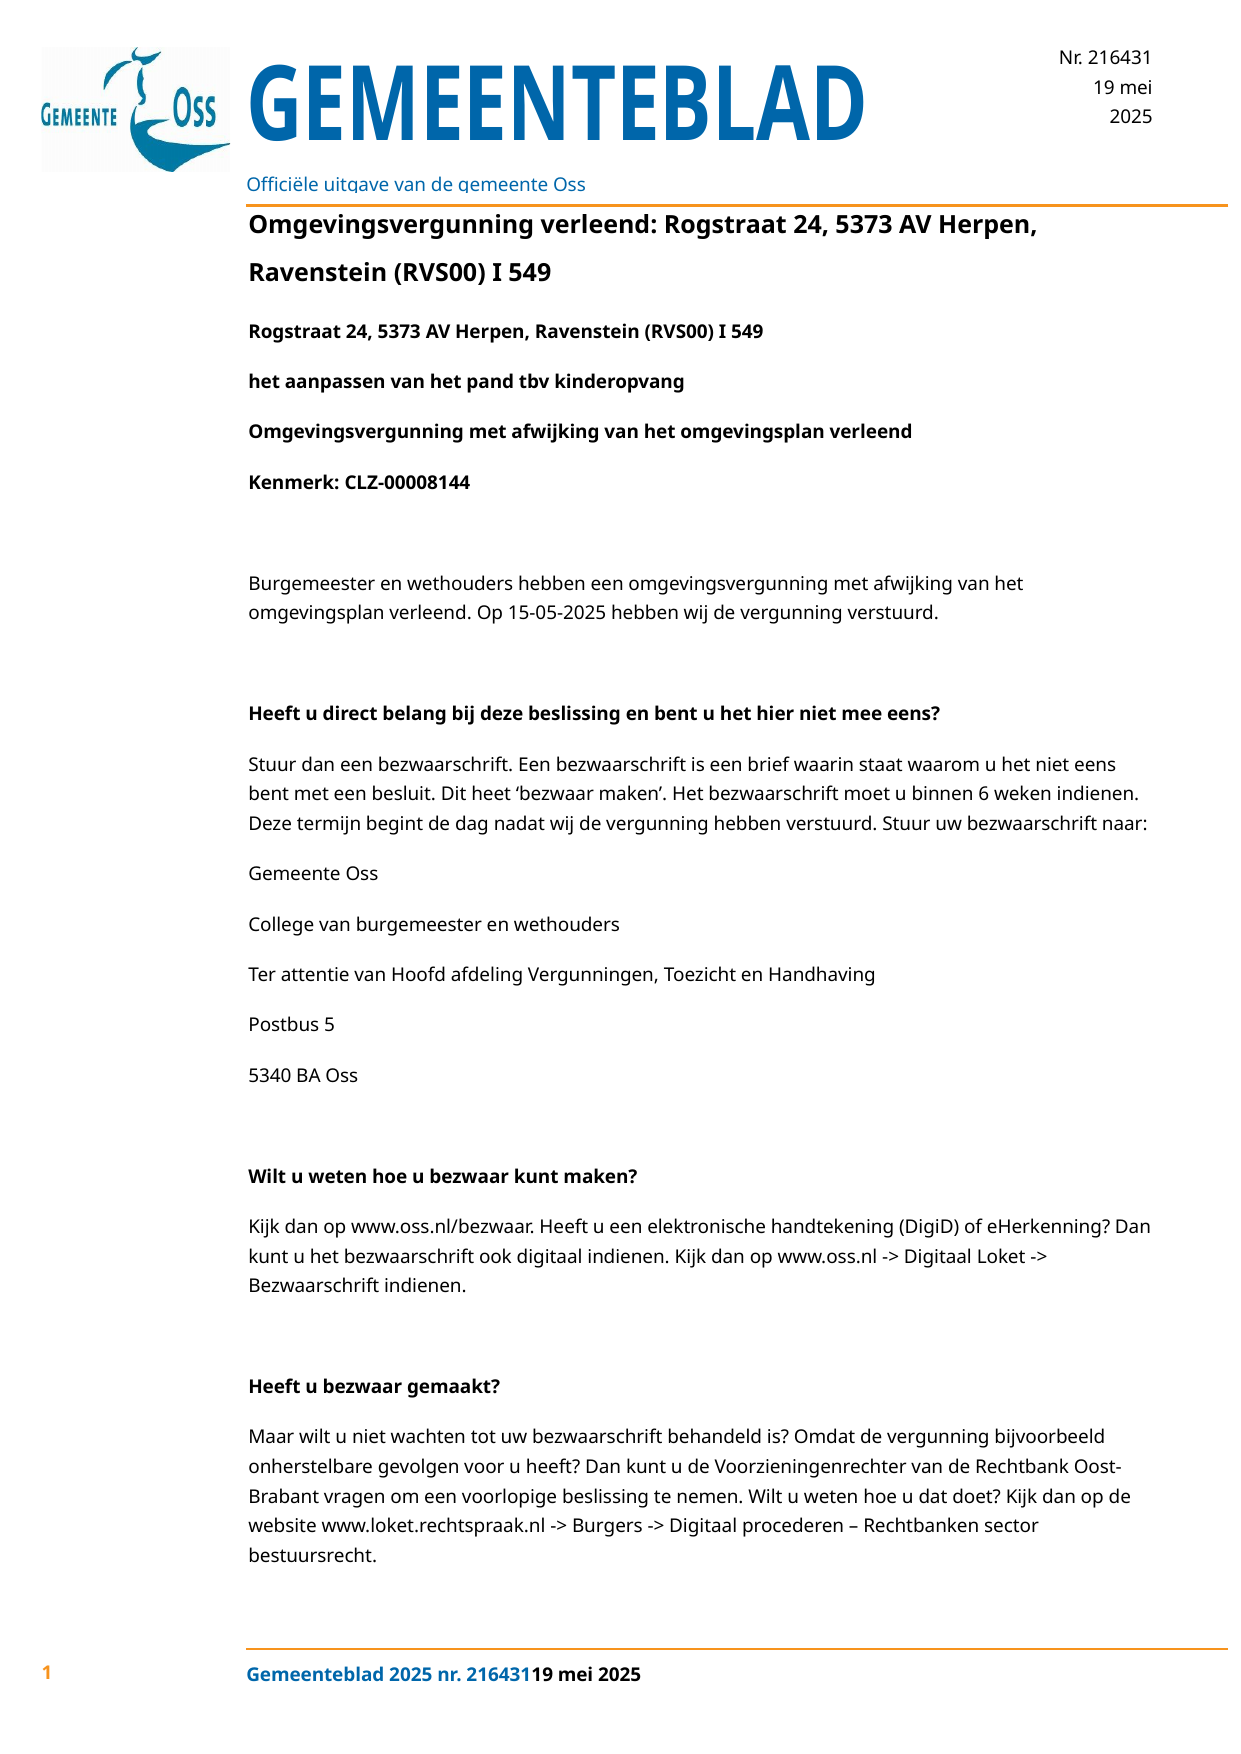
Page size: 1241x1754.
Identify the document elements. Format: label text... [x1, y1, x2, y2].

picture [41, 47, 231, 172]
text Wilt u weten hoe u bezwaar kunt maken? [248, 1163, 1152, 1189]
text Postbus 5 [248, 1012, 1152, 1037]
text Maar wilt u niet wachten tot uw bezwaarschrift behandeld is? Omdat de vergunning bijvoorbeeld onherstelbare gevolgen voor u heeft? Dan kunt u de Voorzieningenrechter van de Rechtbank Oost-Brabant vragen om een voorlopige beslissing te nemen. Wilt u weten hoe u dat doet? Kijk dan op de website www.loket.rechtspraak.nl -> Burgers -> Digitaal procederen – Rechtbanken sector bestuursrecht. [248, 1424, 1152, 1568]
text het aanpassen van het pand tbv kinderopvang [248, 368, 1152, 394]
text 5340 BA Oss [248, 1062, 1152, 1088]
text Kijk dan op www.oss.nl/bezwaar. Heeft u een elektronische handtekening (DigiD) of eHerkenning? Dan kunt u het bezwaarschrift ook digitaal indienen. Kijk dan op www.oss.nl -> Digitaal Loket -> Bezwaarschrift indienen. [248, 1213, 1152, 1298]
text Stuur dan een bezwaarschrift. Een bezwaarschrift is een brief waarin staat waarom u het niet eens bent met een besluit. Dit heet ‘bezwaar maken’. Het bezwaarschrift moet u binnen 6 weken indienen. Deze termijn begint de dag nadat wij de vergunning hebben verstuurd. Stuur uw bezwaarschrift naar: [248, 751, 1152, 836]
text Gemeente Oss [248, 860, 1152, 886]
text Heeft u bezwaar gemaakt? [248, 1373, 1152, 1399]
text Rogstraat 24, 5373 AV Herpen, Ravenstein (RVS00) I 549 [248, 318, 1152, 344]
text Omgevingsvergunning met afwijking van het omgevingsplan verleend [248, 419, 1152, 444]
text Burgemeester en wethouders hebben een omgevingsvergunning met afwijking van het omgevingsplan verleend. Op 15-05-2025 hebben wij de vergunning verstuurd. [248, 570, 1152, 625]
text Kenmerk: CLZ-00008144 [248, 469, 1152, 495]
text College van burgemeester en wethouders [248, 911, 1152, 937]
text Omgevingsvergunning verleend: Rogstraat 24, 5373 AV Herpen, Ravenstein (RVS00) I 549 [248, 207, 1152, 288]
text Ter attentie van Hoofd afdeling Vergunningen, Toezicht en Handhaving [248, 961, 1152, 987]
text Heeft u direct belang bij deze beslissing en bent u het hier niet mee eens? [248, 700, 1152, 726]
